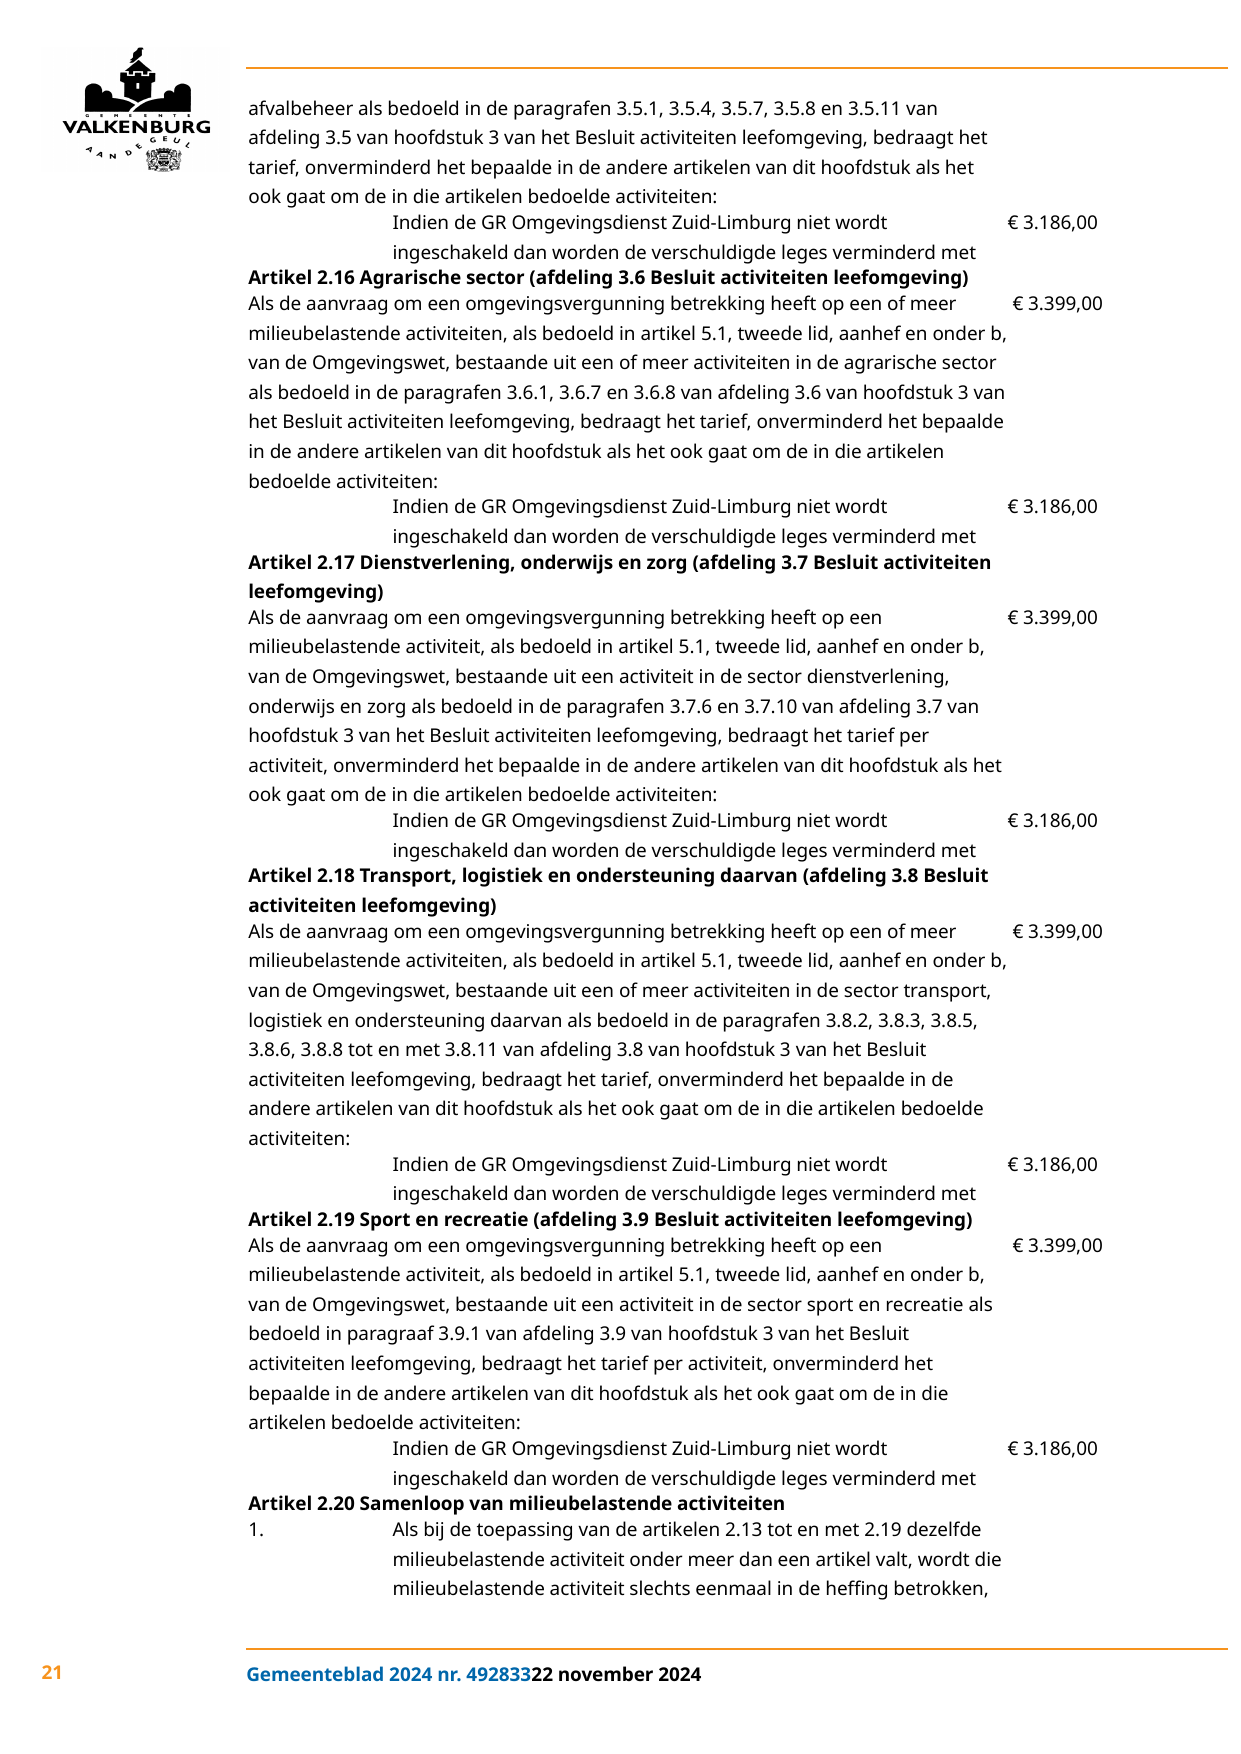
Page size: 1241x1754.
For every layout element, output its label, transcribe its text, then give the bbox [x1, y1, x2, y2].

table_cell € 3.399,00 [1007, 290, 1152, 493]
table_cell Artikel 2.19 Sport en recreatie (afdeling 3.9 Besluit activiteiten leefomgeving) [248, 1206, 1007, 1232]
table_cell Indien de GR Omgevingsdienst Zuid-Limburg niet wordt ingeschakeld dan worden de verschuldigde leges verminderd met [392, 494, 1007, 549]
table_cell [1007, 1206, 1152, 1232]
table_cell [248, 1151, 392, 1206]
table_cell Artikel 2.20 Samenloop van milieubelastende activiteiten [248, 1490, 1007, 1516]
picture [41, 47, 231, 172]
table_cell [1007, 863, 1152, 918]
table_cell Indien de GR Omgevingsdienst Zuid-Limburg niet wordt ingeschakeld dan worden de verschuldigde leges verminderd met [392, 1151, 1007, 1206]
table_cell Indien de GR Omgevingsdienst Zuid-Limburg niet wordt ingeschakeld dan worden de verschuldigde leges verminderd met [392, 1435, 1007, 1490]
table_cell Als de aanvraag om een omgevingsvergunning betrekking heeft op een of meer milieubelastende activiteiten, als bedoeld in artikel 5.1, tweede lid, aanhef en onder b, van de Omgevingswet, bestaande uit een of meer activiteiten in de sector transport, logistiek en ondersteuning daarvan als bedoeld in de paragrafen 3.8.2, 3.8.3, 3.8.5, 3.8.6, 3.8.8 tot en met 3.8.11 van afdeling 3.8 van hoofdstuk 3 van het Besluit activiteiten leefomgeving, bedraagt het tarief, onverminderd het bepaalde in de andere artikelen van dit hoofdstuk als het ook gaat om de in die artikelen bedoelde activiteiten: [248, 918, 1007, 1151]
table_cell € 3.186,00 [1007, 808, 1152, 863]
table_cell Indien de GR Omgevingsdienst Zuid-Limburg niet wordt ingeschakeld dan worden de verschuldigde leges verminderd met [392, 209, 1007, 264]
table_cell € 3.186,00 [1007, 494, 1152, 549]
table_cell 1. [248, 1516, 392, 1601]
table_cell [1007, 1490, 1152, 1516]
table_cell Als bij de toepassing van de artikelen 2.13 tot en met 2.19 dezelfde milieubelastende activiteit onder meer dan een artikel valt, wordt die milieubelastende activiteit slechts eenmaal in de heffing betrokken, [392, 1516, 1007, 1601]
table_cell [1007, 95, 1152, 209]
table_cell € 3.399,00 [1007, 604, 1152, 807]
table_cell [1007, 1516, 1152, 1601]
table_cell Artikel 2.16 Agrarische sector (afdeling 3.6 Besluit activiteiten leefomgeving) [248, 265, 1007, 290]
table_cell [248, 808, 392, 863]
table_cell Als de aanvraag om een omgevingsvergunning betrekking heeft op een milieubelastende activiteit, als bedoeld in artikel 5.1, tweede lid, aanhef en onder b, van de Omgevingswet, bestaande uit een activiteit in de sector sport en recreatie als bedoeld in paragraaf 3.9.1 van afdeling 3.9 van hoofdstuk 3 van het Besluit activiteiten leefomgeving, bedraagt het tarief per activiteit, onverminderd het bepaalde in de andere artikelen van dit hoofdstuk als het ook gaat om de in die artikelen bedoelde activiteiten: [248, 1232, 1007, 1435]
table_cell [248, 209, 392, 264]
table_cell [1007, 549, 1152, 604]
table_cell Als de aanvraag om een omgevingsvergunning betrekking heeft op een milieubelastende activiteit, als bedoeld in artikel 5.1, tweede lid, aanhef en onder b, van de Omgevingswet, bestaande uit een activiteit in de sector dienstverlening, onderwijs en zorg als bedoeld in de paragrafen 3.7.6 en 3.7.10 van afdeling 3.7 van hoofdstuk 3 van het Besluit activiteiten leefomgeving, bedraagt het tarief per activiteit, onverminderd het bepaalde in de andere artikelen van dit hoofdstuk als het ook gaat om de in die artikelen bedoelde activiteiten: [248, 604, 1007, 807]
table_cell Artikel 2.18 Transport, logistiek en ondersteuning daarvan (afdeling 3.8 Besluit activiteiten leefomgeving) [248, 863, 1007, 918]
table_cell [248, 1435, 392, 1490]
table_cell € 3.186,00 [1007, 209, 1152, 264]
table_cell [1007, 265, 1152, 290]
table_cell Artikel 2.17 Dienstverlening, onderwijs en zorg (afdeling 3.7 Besluit activiteiten leefomgeving) [248, 549, 1007, 604]
table_cell afvalbeheer als bedoeld in de paragrafen 3.5.1, 3.5.4, 3.5.7, 3.5.8 en 3.5.11 van afdeling 3.5 van hoofdstuk 3 van het Besluit activiteiten leefomgeving, bedraagt het tarief, onverminderd het bepaalde in de andere artikelen van dit hoofdstuk als het ook gaat om de in die artikelen bedoelde activiteiten: [248, 95, 1007, 209]
table_cell € 3.186,00 [1007, 1435, 1152, 1490]
table_cell Indien de GR Omgevingsdienst Zuid-Limburg niet wordt ingeschakeld dan worden de verschuldigde leges verminderd met [392, 808, 1007, 863]
table_cell [248, 494, 392, 549]
table_cell € 3.186,00 [1007, 1151, 1152, 1206]
table_cell € 3.399,00 [1007, 918, 1152, 1151]
table_cell Als de aanvraag om een omgevingsvergunning betrekking heeft op een of meer milieubelastende activiteiten, als bedoeld in artikel 5.1, tweede lid, aanhef en onder b, van de Omgevingswet, bestaande uit een of meer activiteiten in de agrarische sector als bedoeld in de paragrafen 3.6.1, 3.6.7 en 3.6.8 van afdeling 3.6 van hoofdstuk 3 van het Besluit activiteiten leefomgeving, bedraagt het tarief, onverminderd het bepaalde in de andere artikelen van dit hoofdstuk als het ook gaat om de in die artikelen bedoelde activiteiten: [248, 290, 1007, 493]
table_cell € 3.399,00 [1007, 1232, 1152, 1435]
